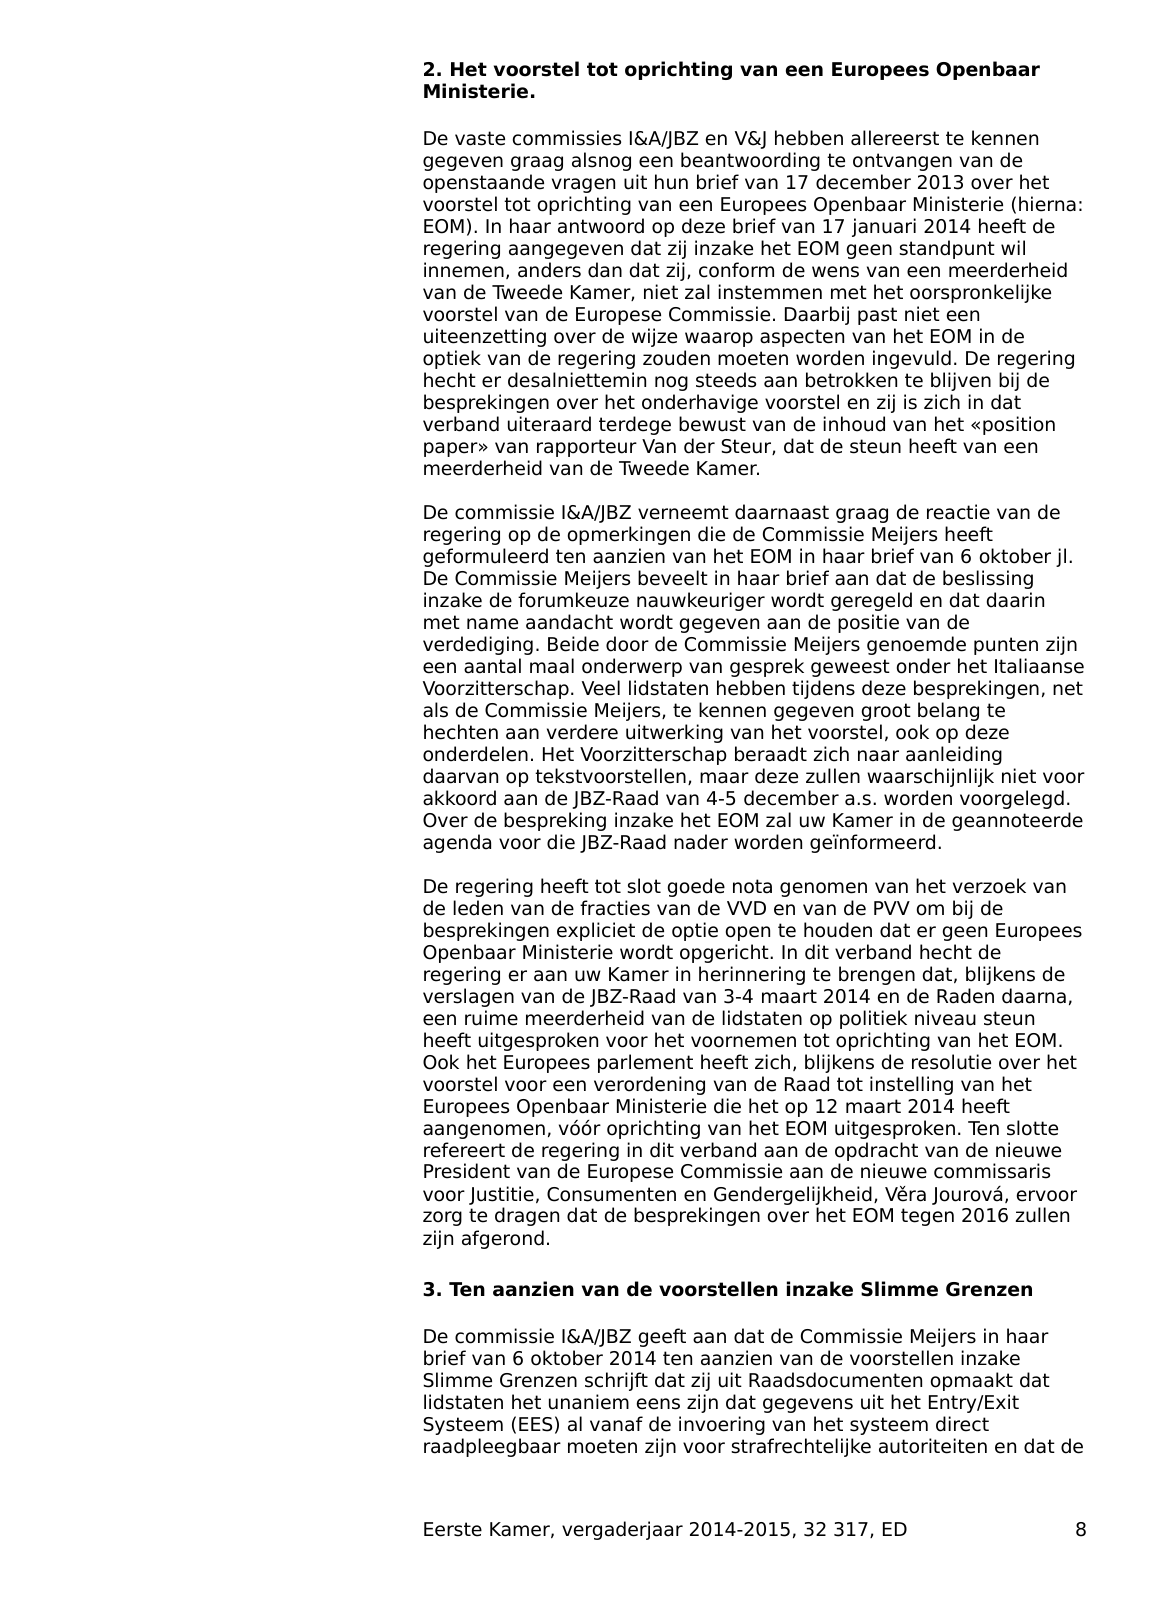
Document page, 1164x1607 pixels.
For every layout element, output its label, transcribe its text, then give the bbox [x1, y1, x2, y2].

subtitle 2. Het voorstel tot oprichting van een Europees Openbaar Ministerie. [422, 59, 1087, 103]
text De vaste commissies I&A/JBZ en V&J hebben allereerst te kennen gegeven graag alsnog een beantwoording te ontvangen van de openstaande vragen uit hun brief van 17 december 2013 over het voorstel tot oprichting van een Europees Openbaar Ministerie (hierna: EOM). In haar antwoord op deze brief van 17 januari 2014 heeft de regering aangegeven dat zij inzake het EOM geen standpunt wil innemen, anders dan dat zij, conform de wens van een meerderheid van de Tweede Kamer, niet zal instemmen met het oorspronkelijke voorstel van de Europese Commissie. Daarbij past niet een uiteenzetting over de wijze waarop aspecten van het EOM in de optiek van de regering zouden moeten worden ingevuld. De regering hecht er desalniettemin nog steeds aan betrokken te blijven bij de besprekingen over het onderhavige voorstel en zij is zich in dat verband uiteraard terdege bewust van de inhoud van het «position paper» van rapporteur Van der Steur, dat de steun heeft van een meerderheid van de Tweede Kamer. [422, 128, 1087, 480]
text De regering heeft tot slot goede nota genomen van het verzoek van de leden van de fracties van de VVD en van de PVV om bij de besprekingen expliciet de optie open te houden dat er geen Europees Openbaar Ministerie wordt opgericht. In dit verband hecht de regering er aan uw Kamer in herinnering te brengen dat, blijkens de verslagen van de JBZ-Raad van 3-4 maart 2014 en de Raden daarna, een ruime meerderheid van de lidstaten op politiek niveau steun heeft uitgesproken voor het voornemen tot oprichting van het EOM. Ook het Europees parlement heeft zich, blijkens de resolutie over het voorstel voor een verordening van de Raad tot instelling van het Europees Openbaar Ministerie die het op 12 maart 2014 heeft aangenomen, vóór oprichting van het EOM uitgesproken. Ten slotte refereert de regering in dit verband aan de opdracht van de nieuwe President van de Europese Commissie aan de nieuwe commissaris voor Justitie, Consumenten en Gendergelijkheid, Věra Jourová, ervoor zorg te dragen dat de besprekingen over het EOM tegen 2016 zullen zijn afgerond. [422, 876, 1087, 1249]
text De commissie I&A/JBZ verneemt daarnaast graag de reactie van de regering op de opmerkingen die de Commissie Meijers heeft geformuleerd ten aanzien van het EOM in haar brief van 6 oktober jl. De Commissie Meijers beveelt in haar brief aan dat de beslissing inzake de forumkeuze nauwkeuriger wordt geregeld en dat daarin met name aandacht wordt gegeven aan de positie van de verdediging. Beide door de Commissie Meijers genoemde punten zijn een aantal maal onderwerp van gesprek geweest onder het Italiaanse Voorzitterschap. Veel lidstaten hebben tijdens deze besprekingen, net als de Commissie Meijers, te kennen gegeven groot belang te hechten aan verdere uitwerking van het voorstel, ook op deze onderdelen. Het Voorzitterschap beraadt zich naar aanleiding daarvan op tekstvoorstellen, maar deze zullen waarschijnlijk niet voor akkoord aan de JBZ-Raad van 4-5 december a.s. worden voorgelegd. Over de bespreking inzake het EOM zal uw Kamer in de geannoteerde agenda voor die JBZ-Raad nader worden geïnformeerd. [422, 502, 1087, 853]
text De commissie I&A/JBZ geeft aan dat de Commissie Meijers in haar brief van 6 oktober 2014 ten aanzien van de voorstellen inzake Slimme Grenzen schrijft dat zij uit Raadsdocumenten opmaakt dat lidstaten het unaniem eens zijn dat gegevens uit het Entry/Exit Systeem (EES) al vanaf de invoering van het systeem direct raadpleegbaar moeten zijn voor strafrechtelijke autoriteiten en dat de [422, 1326, 1087, 1458]
subtitle 3. Ten aanzien van de voorstellen inzake Slimme Grenzen [422, 1279, 1087, 1301]
